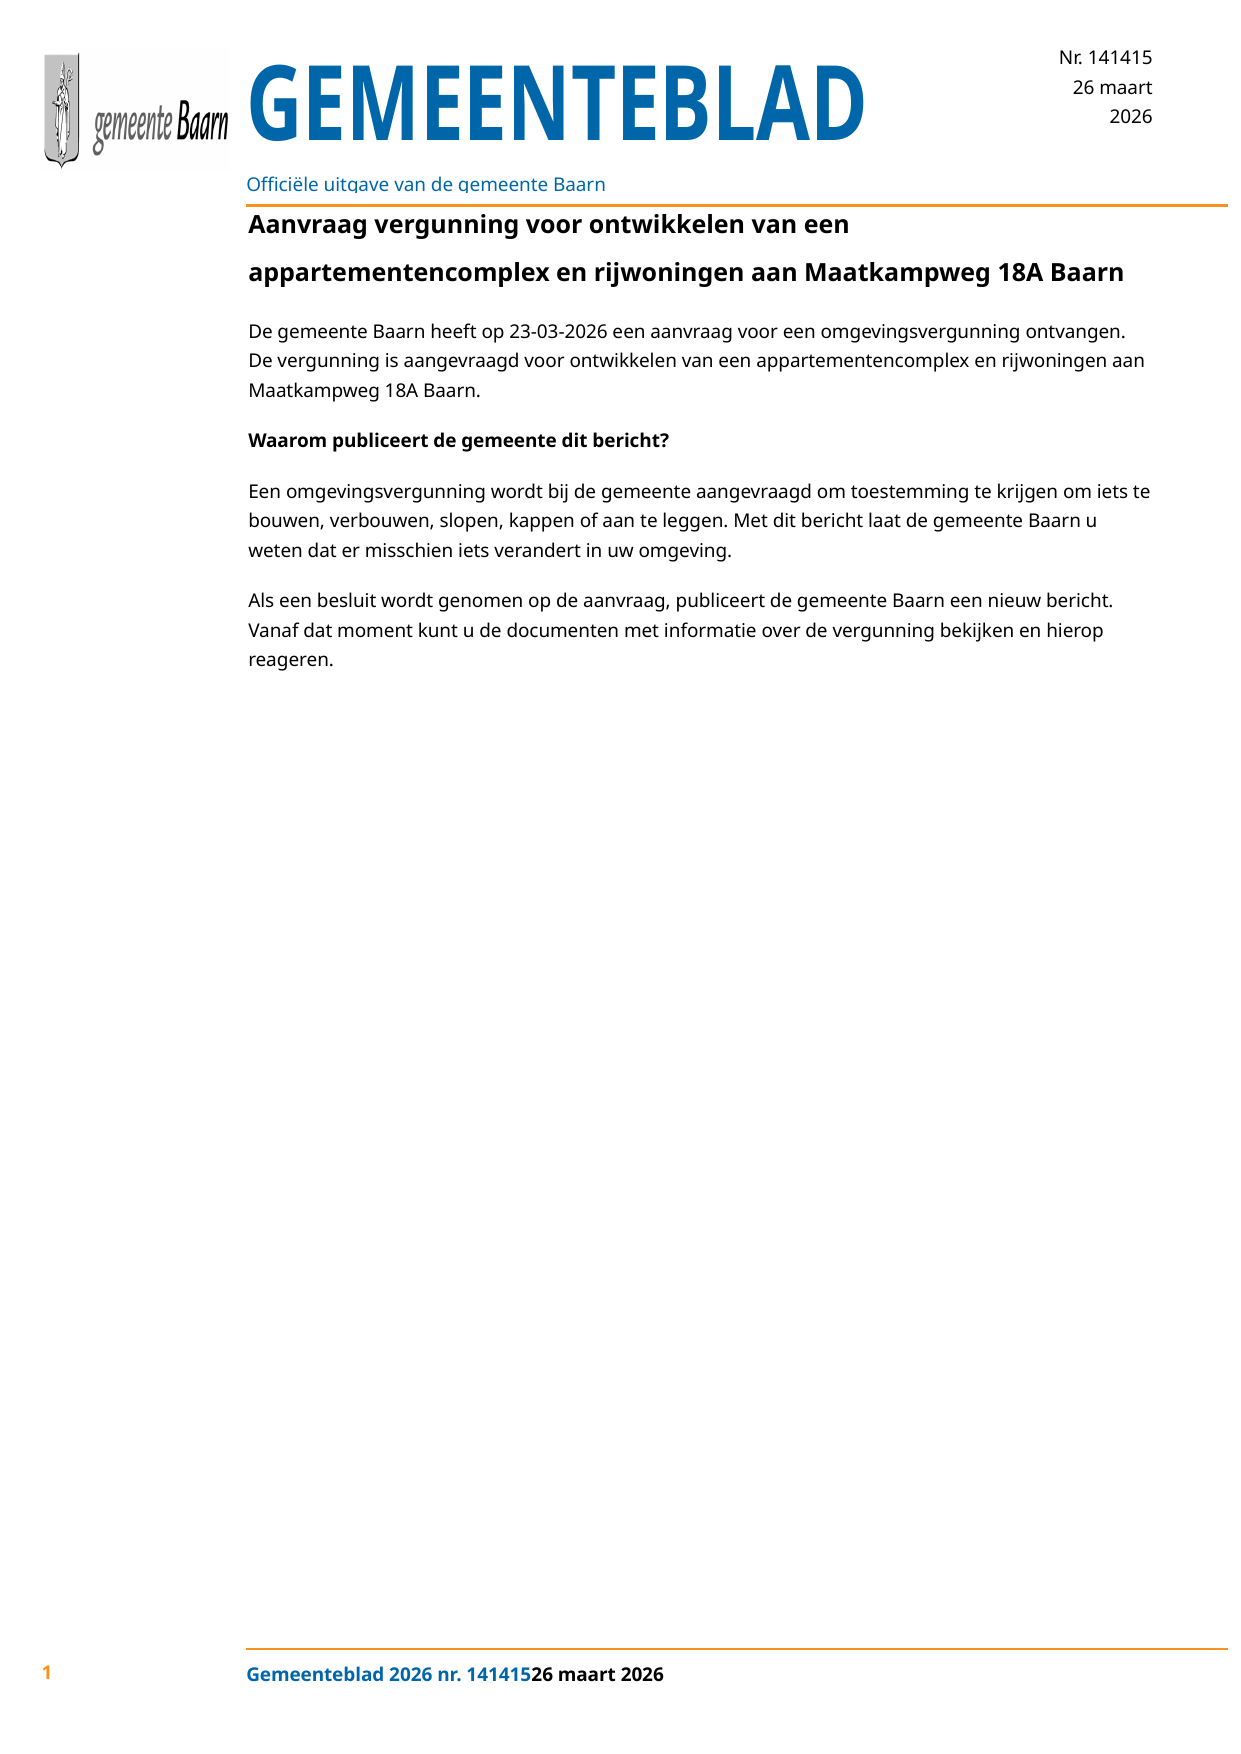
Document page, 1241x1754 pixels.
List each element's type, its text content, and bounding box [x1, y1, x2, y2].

text Aanvraag vergunning voor ontwikkelen van een appartementencomplex en rijwoningen aan Maatkampweg 18A Baarn [248, 207, 1152, 288]
text De gemeente Baarn heeft op 23-03-2026 een aanvraag voor een omgevingsvergunning ontvangen. De vergunning is aangevraagd voor ontwikkelen van een appartementencomplex en rijwoningen aan Maatkampweg 18A Baarn. [248, 318, 1152, 403]
text Als een besluit wordt genomen op de aanvraag, publiceert de gemeente Baarn een nieuw bericht. Vanaf dat moment kunt u de documenten met informatie over de vergunning bekijken en hierop reageren. [248, 587, 1152, 672]
text Waarom publiceert de gemeente dit bericht? [248, 427, 1152, 453]
text Een omgevingsvergunning wordt bij de gemeente aangevraagd om toestemming te krijgen om iets te bouwen, verbouwen, slopen, kappen of aan te leggen. Met dit bericht laat de gemeente Baarn u weten dat er misschien iets verandert in uw omgeving. [248, 478, 1152, 563]
picture [41, 47, 231, 172]
